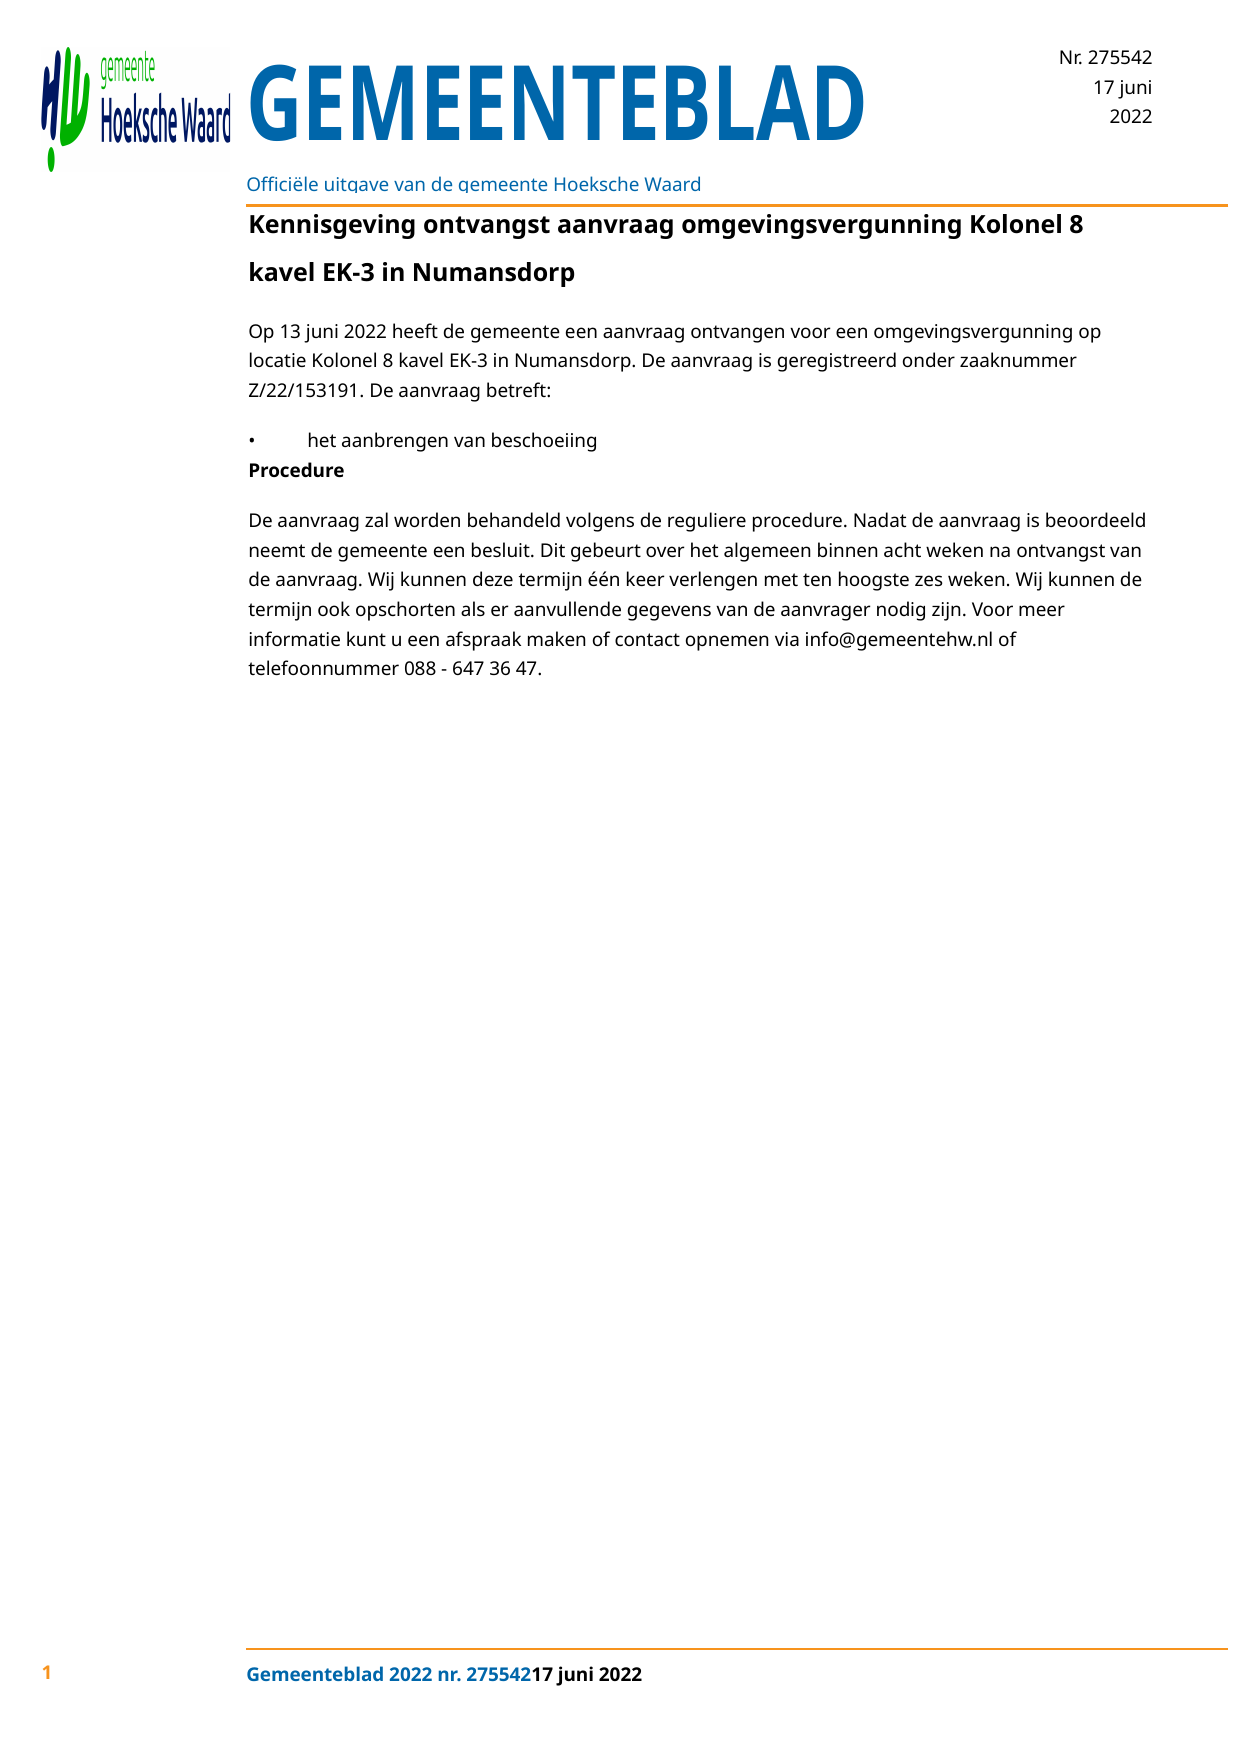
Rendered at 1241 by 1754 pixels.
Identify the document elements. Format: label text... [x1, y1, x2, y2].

text De aanvraag zal worden behandeld volgens de reguliere procedure. Nadat de aanvraag is beoordeeld neemt de gemeente een besluit. Dit gebeurt over het algemeen binnen acht weken na ontvangst van de aanvraag. Wij kunnen deze termijn één keer verlengen met ten hoogste zes weken. Wij kunnen de termijn ook opschorten als er aanvullende gegevens van de aanvrager nodig zijn. Voor meer informatie kunt u een afspraak maken of contact opnemen via info@gemeentehw.nl of telefoonnummer 088 - 647 36 47. [248, 507, 1152, 681]
picture [41, 47, 231, 172]
text Procedure [248, 457, 1152, 483]
list het aanbrengen van beschoeiing [248, 427, 1152, 453]
text Op 13 juni 2022 heeft de gemeente een aanvraag ontvangen voor een omgevingsvergunning op locatie Kolonel 8 kavel EK-3 in Numansdorp. De aanvraag is geregistreerd onder zaaknummer Z/22/153191. De aanvraag betreft: [248, 318, 1152, 403]
text Kennisgeving ontvangst aanvraag omgevingsvergunning Kolonel 8 kavel EK-3 in Numansdorp [248, 207, 1152, 288]
